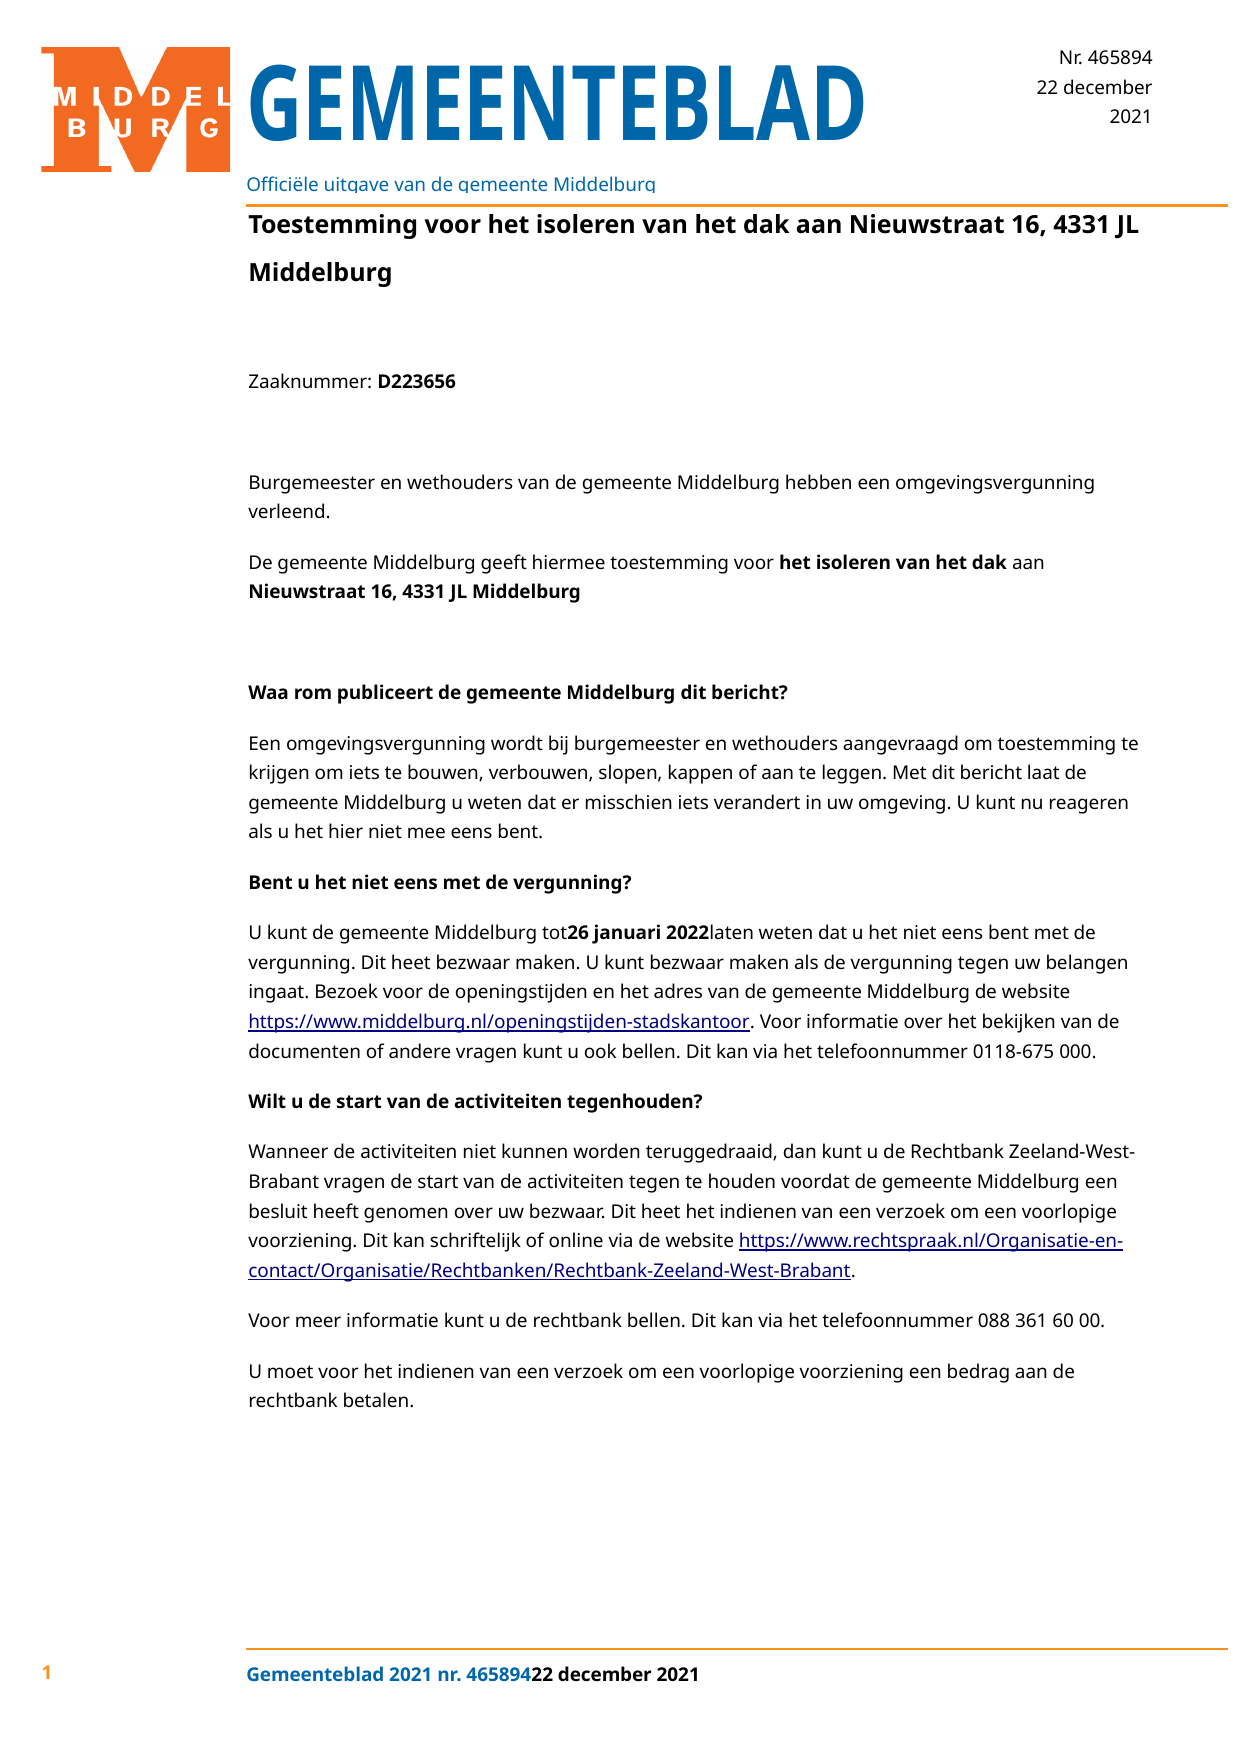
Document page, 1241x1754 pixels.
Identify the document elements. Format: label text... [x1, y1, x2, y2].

picture [41, 47, 231, 172]
text U kunt de gemeente Middelburg tot26 januari 2022laten weten dat u het niet eens bent met de vergunning. Dit heet bezwaar maken. U kunt bezwaar maken als de vergunning tegen uw belangen ingaat. Bezoek voor de openingstijden en het adres van de gemeente Middelburg de website https://www.middelburg.nl/openingstijden-stadskantoor. Voor informatie over het bekijken van de documenten of andere vragen kunt u ook bellen. Dit kan via het telefoonnummer 0118-675 000. [248, 919, 1152, 1064]
text Wilt u de start van de activiteiten tegenhouden? [248, 1088, 1152, 1114]
text De gemeente Middelburg geeft hiermee toestemming voor het isoleren van het dak aan Nieuwstraat 16, 4331 JL Middelburg [248, 549, 1152, 604]
text Burgemeester en wethouders van de gemeente Middelburg hebben een omgevingsvergunning verleend. [248, 469, 1152, 524]
text Bent u het niet eens met de vergunning? [248, 869, 1152, 895]
text Wanneer de activiteiten niet kunnen worden teruggedraaid, dan kunt u de Rechtbank Zeeland-West-Brabant vragen de start van de activiteiten tegen te houden voordat de gemeente Middelburg een besluit heeft genomen over uw bezwaar. Dit heet het indienen van een verzoek om een voorlopige voorziening. Dit kan schriftelijk of online via de website https://www.rechtspraak.nl/Organisatie-en-contact/Organisatie/Rechtbanken/Rechtbank-Zeeland-West-Brabant. [248, 1139, 1152, 1283]
text Een omgevingsvergunning wordt bij burgemeester en wethouders aangevraagd om toestemming te krijgen om iets te bouwen, verbouwen, slopen, kappen of aan te leggen. Met dit bericht laat de gemeente Middelburg u weten dat er misschien iets verandert in uw omgeving. U kunt nu reageren als u het hier niet mee eens bent. [248, 730, 1152, 844]
text Waa rom publiceert de gemeente Middelburg dit bericht? [248, 679, 1152, 705]
text Zaaknummer: D223656 [248, 368, 1152, 394]
text Voor meer informatie kunt u de rechtbank bellen. Dit kan via het telefoonnummer 088 361 60 00. [248, 1307, 1152, 1333]
text Toestemming voor het isoleren van het dak aan Nieuwstraat 16, 4331 JL Middelburg [248, 207, 1152, 288]
text U moet voor het indienen van een verzoek om een voorlopige voorziening een bedrag aan de rechtbank betalen. [248, 1358, 1152, 1413]
